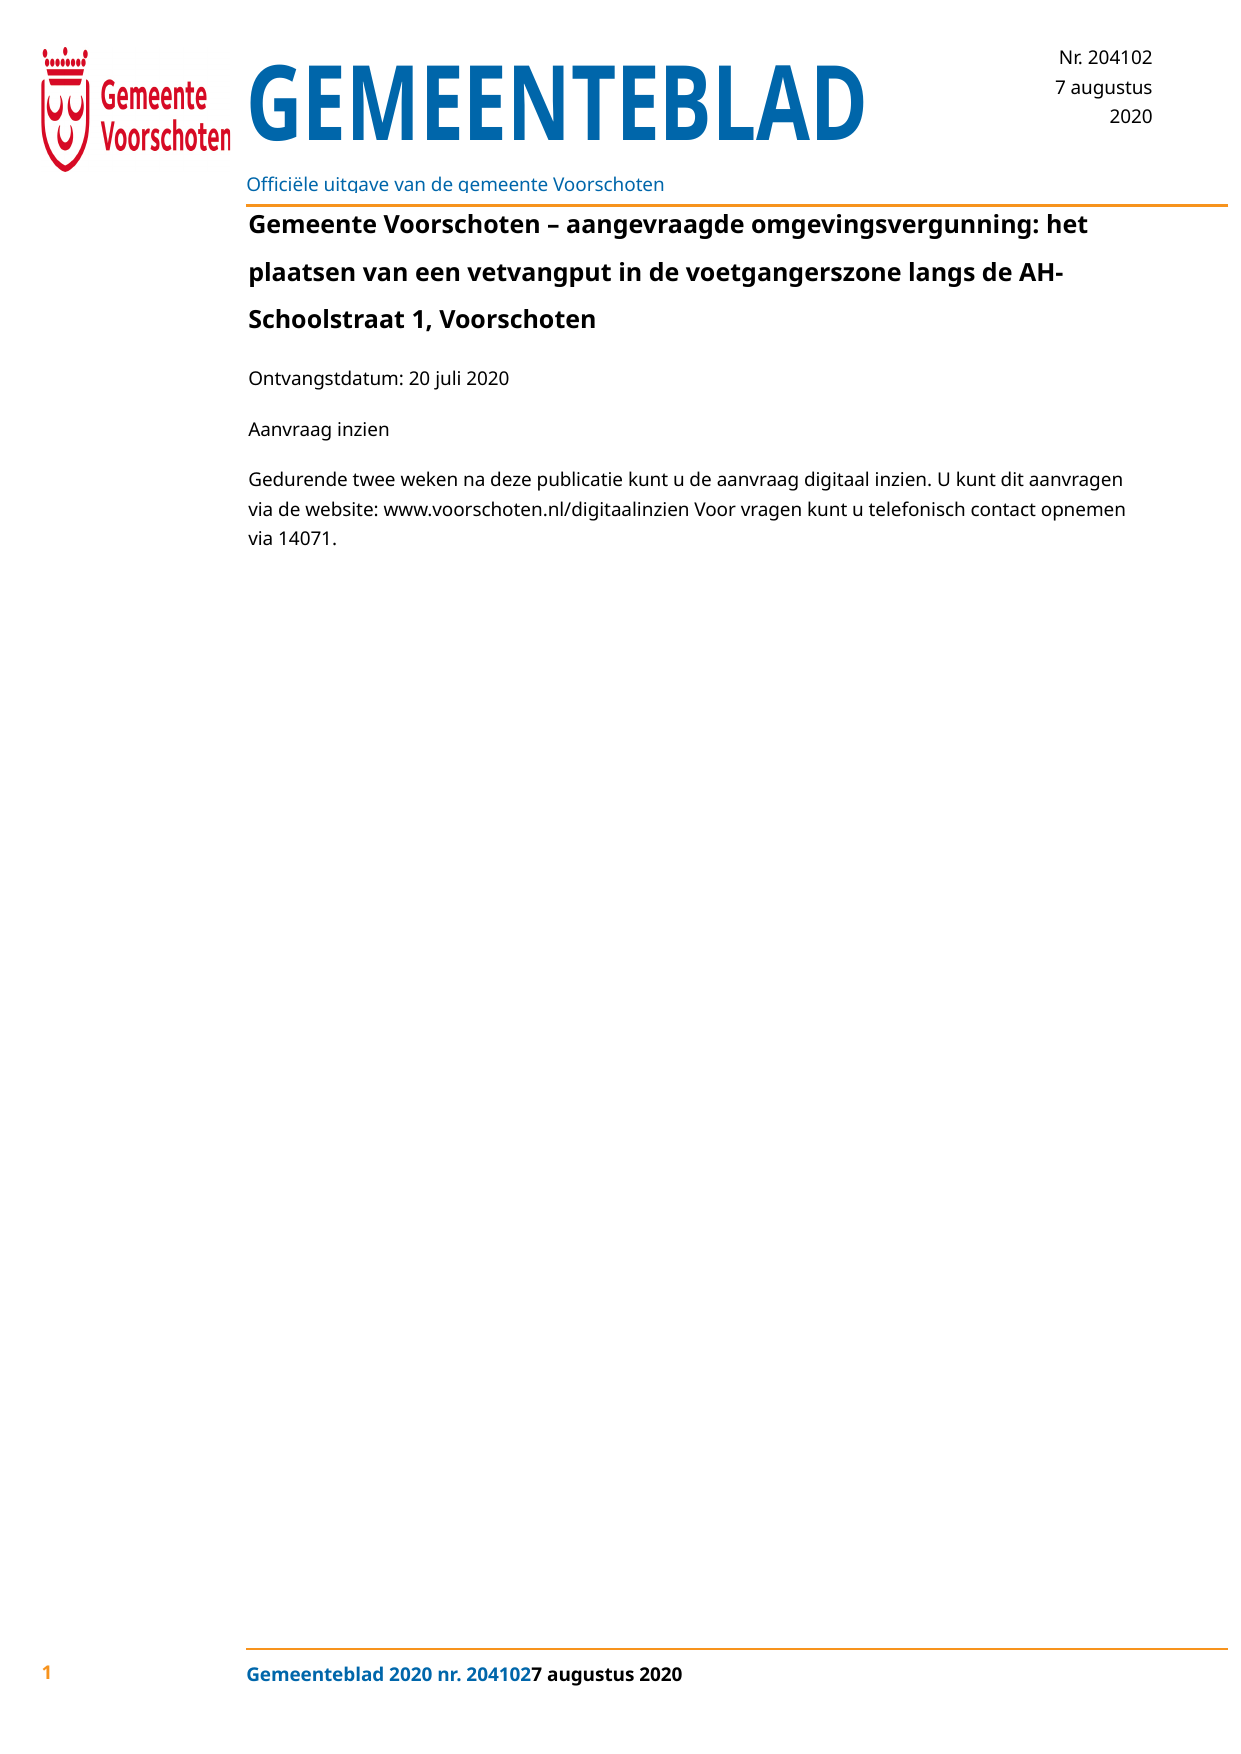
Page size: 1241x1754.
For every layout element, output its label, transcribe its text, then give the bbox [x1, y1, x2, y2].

text Gedurende twee weken na deze publicatie kunt u de aanvraag digitaal inzien. U kunt dit aanvragen via de website: www.voorschoten.nl/digitaalinzien Voor vragen kunt u telefonisch contact opnemen via 14071. [248, 466, 1152, 551]
text Gemeente Voorschoten – aangevraagde omgevingsvergunning: het plaatsen van een vetvangput in de voetgangerszone langs de AH- Schoolstraat 1, Voorschoten [248, 207, 1152, 336]
text Ontvangstdatum: 20 juli 2020 [248, 366, 1152, 391]
text Aanvraag inzien [248, 416, 1152, 442]
picture [41, 47, 231, 172]
